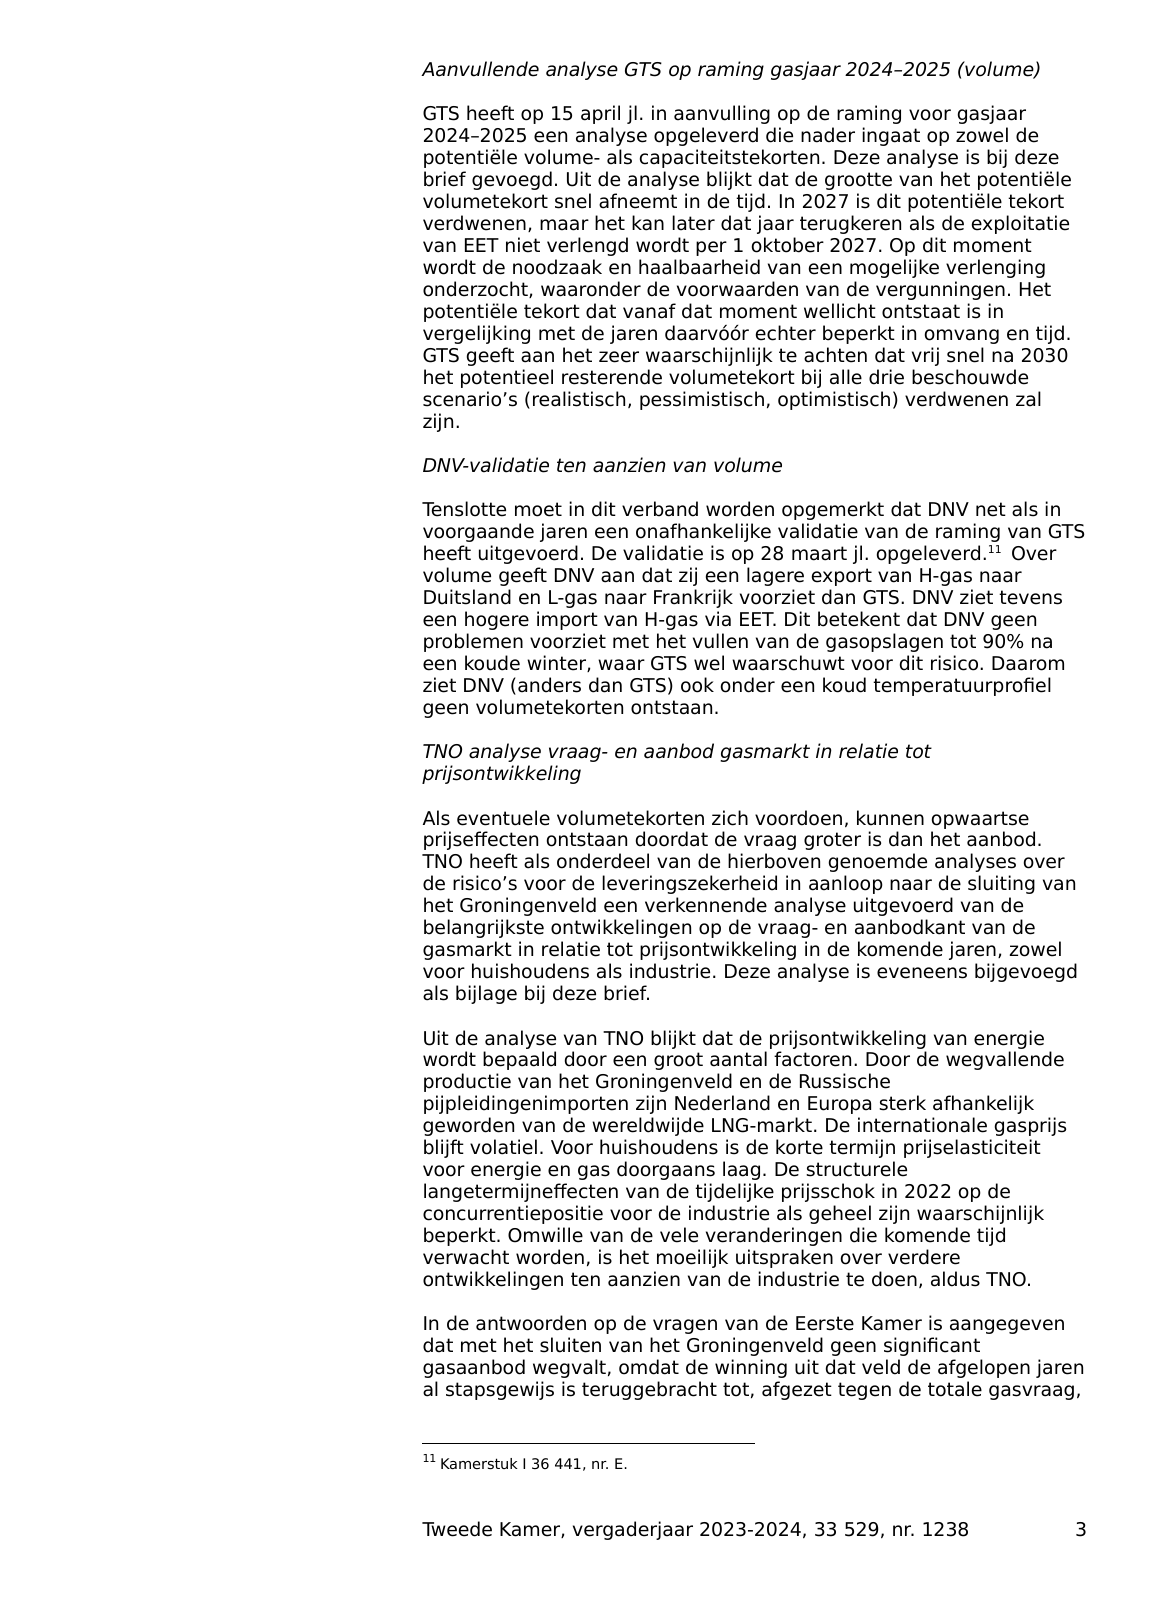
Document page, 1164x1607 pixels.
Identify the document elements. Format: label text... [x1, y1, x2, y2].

text Uit de analyse van TNO blijkt dat de prijsontwikkeling van energie wordt bepaald door een groot aantal factoren. Door de wegvallende productie van het Groningenveld en de Russische pijpleidingenimporten zijn Nederland en Europa sterk afhankelijk geworden van de wereldwijde LNG-markt. De internationale gasprijs blijft volatiel. Voor huishoudens is de korte termijn prijselasticiteit voor energie en gas doorgaans laag. De structurele langetermijneffecten van de tijdelijke prijsschok in 2022 op de concurrentiepositie voor de industrie als geheel zijn waarschijnlijk beperkt. Omwille van de vele veranderingen die komende tijd verwacht worden, is het moeilijk uitspraken over verdere ontwikkelingen ten aanzien van de industrie te doen, aldus TNO. [422, 1027, 1087, 1291]
text Als eventuele volumetekorten zich voordoen, kunnen opwaartse prijseffecten ontstaan doordat de vraag groter is dan het aanbod. TNO heeft als onderdeel van de hierboven genoemde analyses over de risico’s voor de leveringszekerheid in aanloop naar de sluiting van het Groningenveld een verkennende analyse uitgevoerd van de belangrijkste ontwikkelingen op de vraag- en aanbodkant van de gasmarkt in relatie tot prijsontwikkeling in de komende jaren, zowel voor huishoudens als industrie. Deze analyse is eveneens bijgevoegd als bijlage bij deze brief. [422, 807, 1087, 1005]
text In de antwoorden op de vragen van de Eerste Kamer is aangegeven dat met het sluiten van het Groningenveld geen significant gasaanbod wegvalt, omdat de winning uit dat veld de afgelopen jaren al stapsgewijs is teruggebracht tot, afgezet tegen de totale gasvraag, [422, 1313, 1087, 1401]
subtitle Aanvullende analyse GTS op raming gasjaar 2024–2025 (volume) [422, 59, 1087, 81]
text Tenslotte moet in dit verband worden opgemerkt dat DNV net als in voorgaande jaren een onafhankelijke validatie van de raming van GTS heeft uitgevoerd. De validatie is op 28 maart jl. opgeleverd. Over volume geeft DNV aan dat zij een lagere export van H-gas naar Duitsland en L-gas naar Frankrijk voorziet dan GTS. DNV ziet tevens een hogere import van H-gas via EET. Dit betekent dat DNV geen problemen voorziet met het vullen van de gasopslagen tot 90% na een koude winter, waar GTS wel waarschuwt voor dit risico. Daarom ziet DNV (anders dan GTS) ook onder een koud temperatuurprofiel geen volumetekorten ontstaan. [422, 499, 1087, 719]
text Kamerstuk I 36 441, nr. E. [422, 1452, 1087, 1474]
subtitle DNV-validatie ten aanzien van volume [422, 455, 1087, 477]
text GTS heeft op 15 april jl. in aanvulling op de raming voor gasjaar 2024–2025 een analyse opgeleverd die nader ingaat op zowel de potentiële volume- als capaciteitstekorten. Deze analyse is bij deze brief gevoegd. Uit de analyse blijkt dat de grootte van het potentiële volumetekort snel afneemt in de tijd. In 2027 is dit potentiële tekort verdwenen, maar het kan later dat jaar terugkeren als de exploitatie van EET niet verlengd wordt per 1 oktober 2027. Op dit moment wordt de noodzaak en haalbaarheid van een mogelijke verlenging onderzocht, waaronder de voorwaarden van de vergunningen. Het potentiële tekort dat vanaf dat moment wellicht ontstaat is in vergelijking met de jaren daarvóór echter beperkt in omvang en tijd. GTS geeft aan het zeer waarschijnlijk te achten dat vrij snel na 2030 het potentieel resterende volumetekort bij alle drie beschouwde scenario’s (realistisch, pessimistisch, optimistisch) verdwenen zal zijn. [422, 103, 1087, 433]
subtitle TNO analyse vraag- en aanbod gasmarkt in relatie tot prijsontwikkeling [422, 741, 1087, 785]
